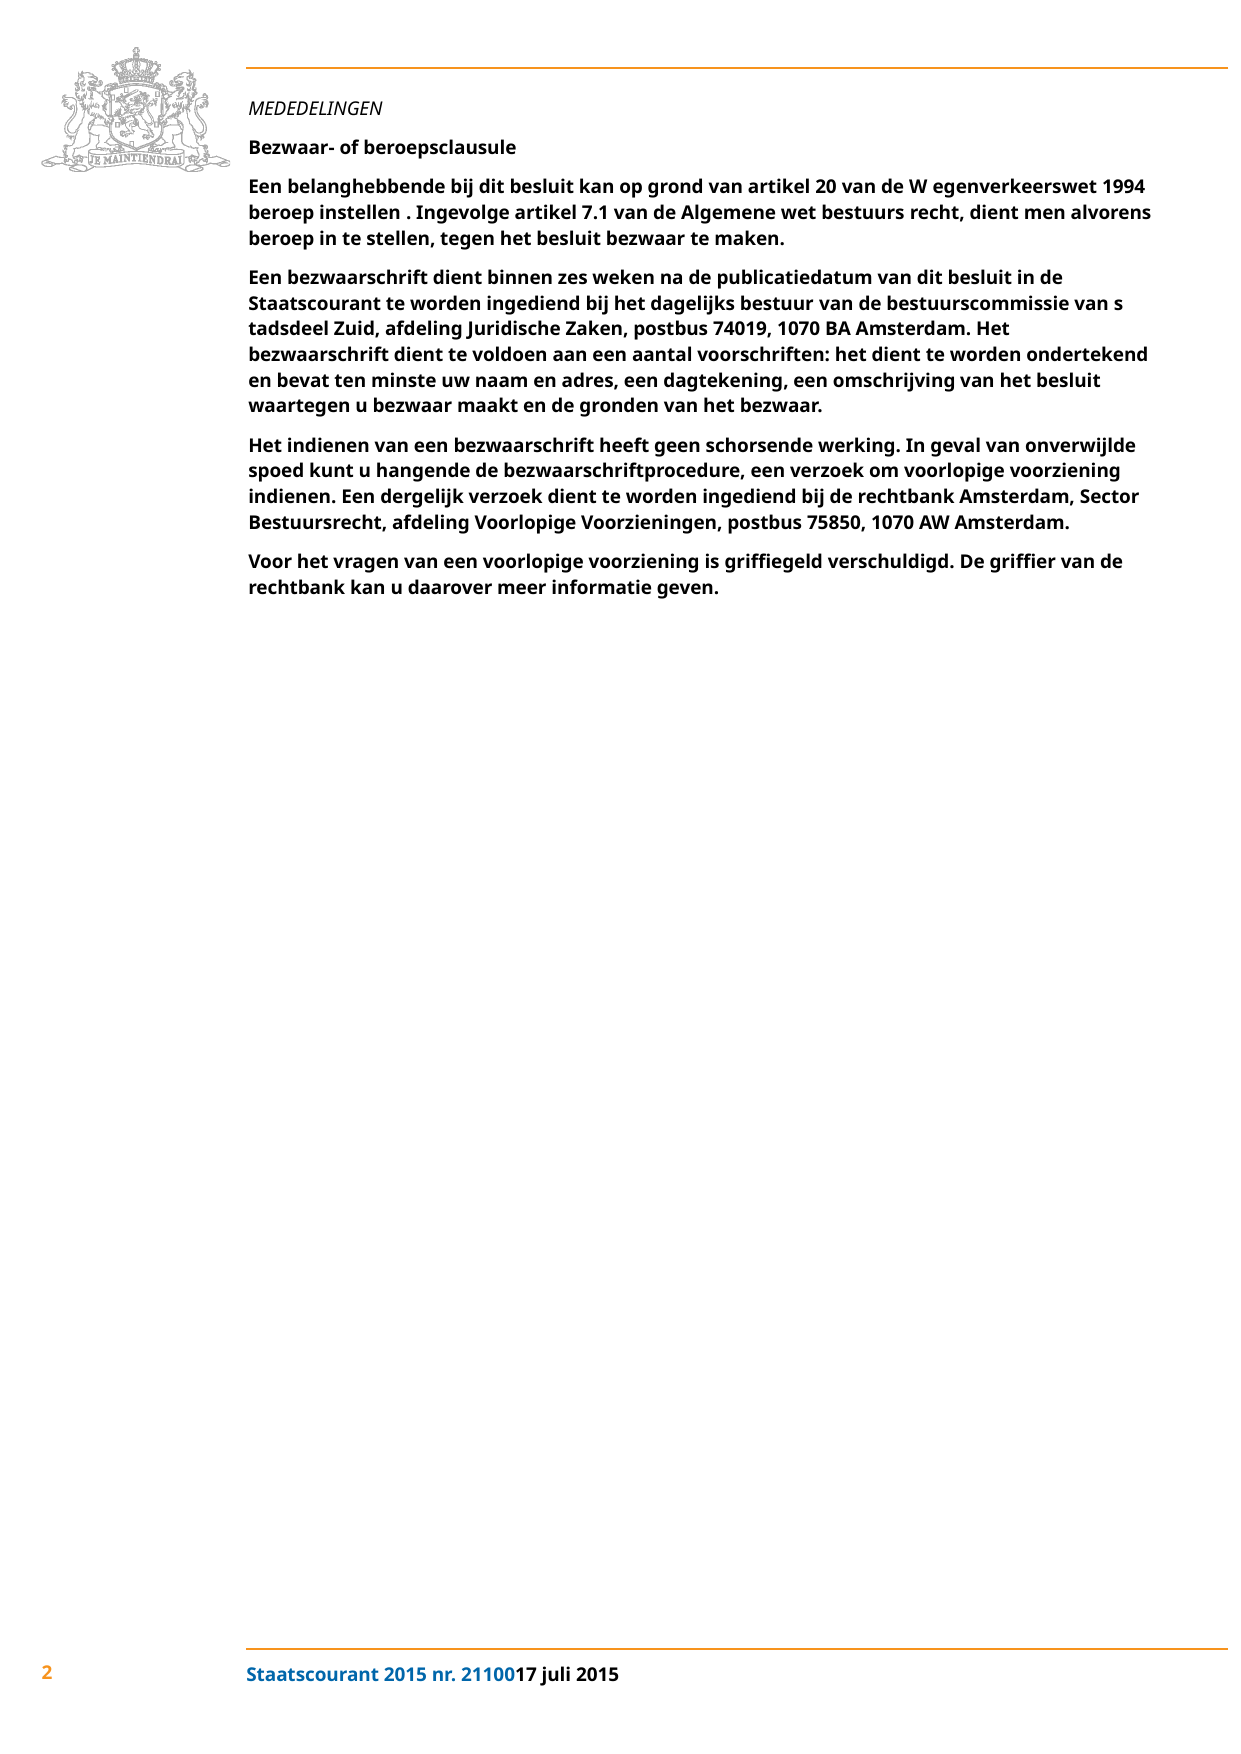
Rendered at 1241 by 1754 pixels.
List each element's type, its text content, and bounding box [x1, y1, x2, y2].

text Het indienen van een bezwaarschrift heeft geen schorsende werking. In geval van onverwijlde spoed kunt u hangende de bezwaarschriftprocedure, een verzoek om voorlopige voorziening indienen. Een dergelijk verzoek dient te worden ingediend bij de rechtbank Amsterdam, Sector Bestuursrecht, afdeling Voorlopige Voorzieningen, postbus 75850, 1070 AW Amsterdam. [248, 432, 1152, 535]
text Een bezwaarschrift dient binnen zes weken na de publicatiedatum van dit besluit in de Staatscourant te worden ingediend bij het dagelijks bestuur van de bestuurscommissie van s tadsdeel Zuid, afdeling Juridische Zaken, postbus 74019, 1070 BA Amsterdam. Het bezwaarschrift dient te voldoen aan een aantal voorschriften: het dient te worden ondertekend en bevat ten minste uw naam en adres, een dagtekening, een omschrijving van het besluit waartegen u bezwaar maakt en de gronden van het bezwaar. [248, 264, 1152, 418]
text MEDEDELINGEN [248, 95, 1152, 121]
picture [41, 47, 231, 172]
text Een belanghebbende bij dit besluit kan op grond van artikel 20 van de W egenverkeerswet 1994 beroep instellen . Ingevolge artikel 7.1 van de Algemene wet bestuurs recht, dient men alvorens beroep in te stellen, tegen het besluit bezwaar te maken. [248, 173, 1152, 251]
text Bezwaar- of beroepsclausule [248, 134, 1152, 160]
text Voor het vragen van een voorlopige voorziening is griffiegeld verschuldigd. De griffier van de rechtbank kan u daarover meer informatie geven. [248, 548, 1152, 600]
